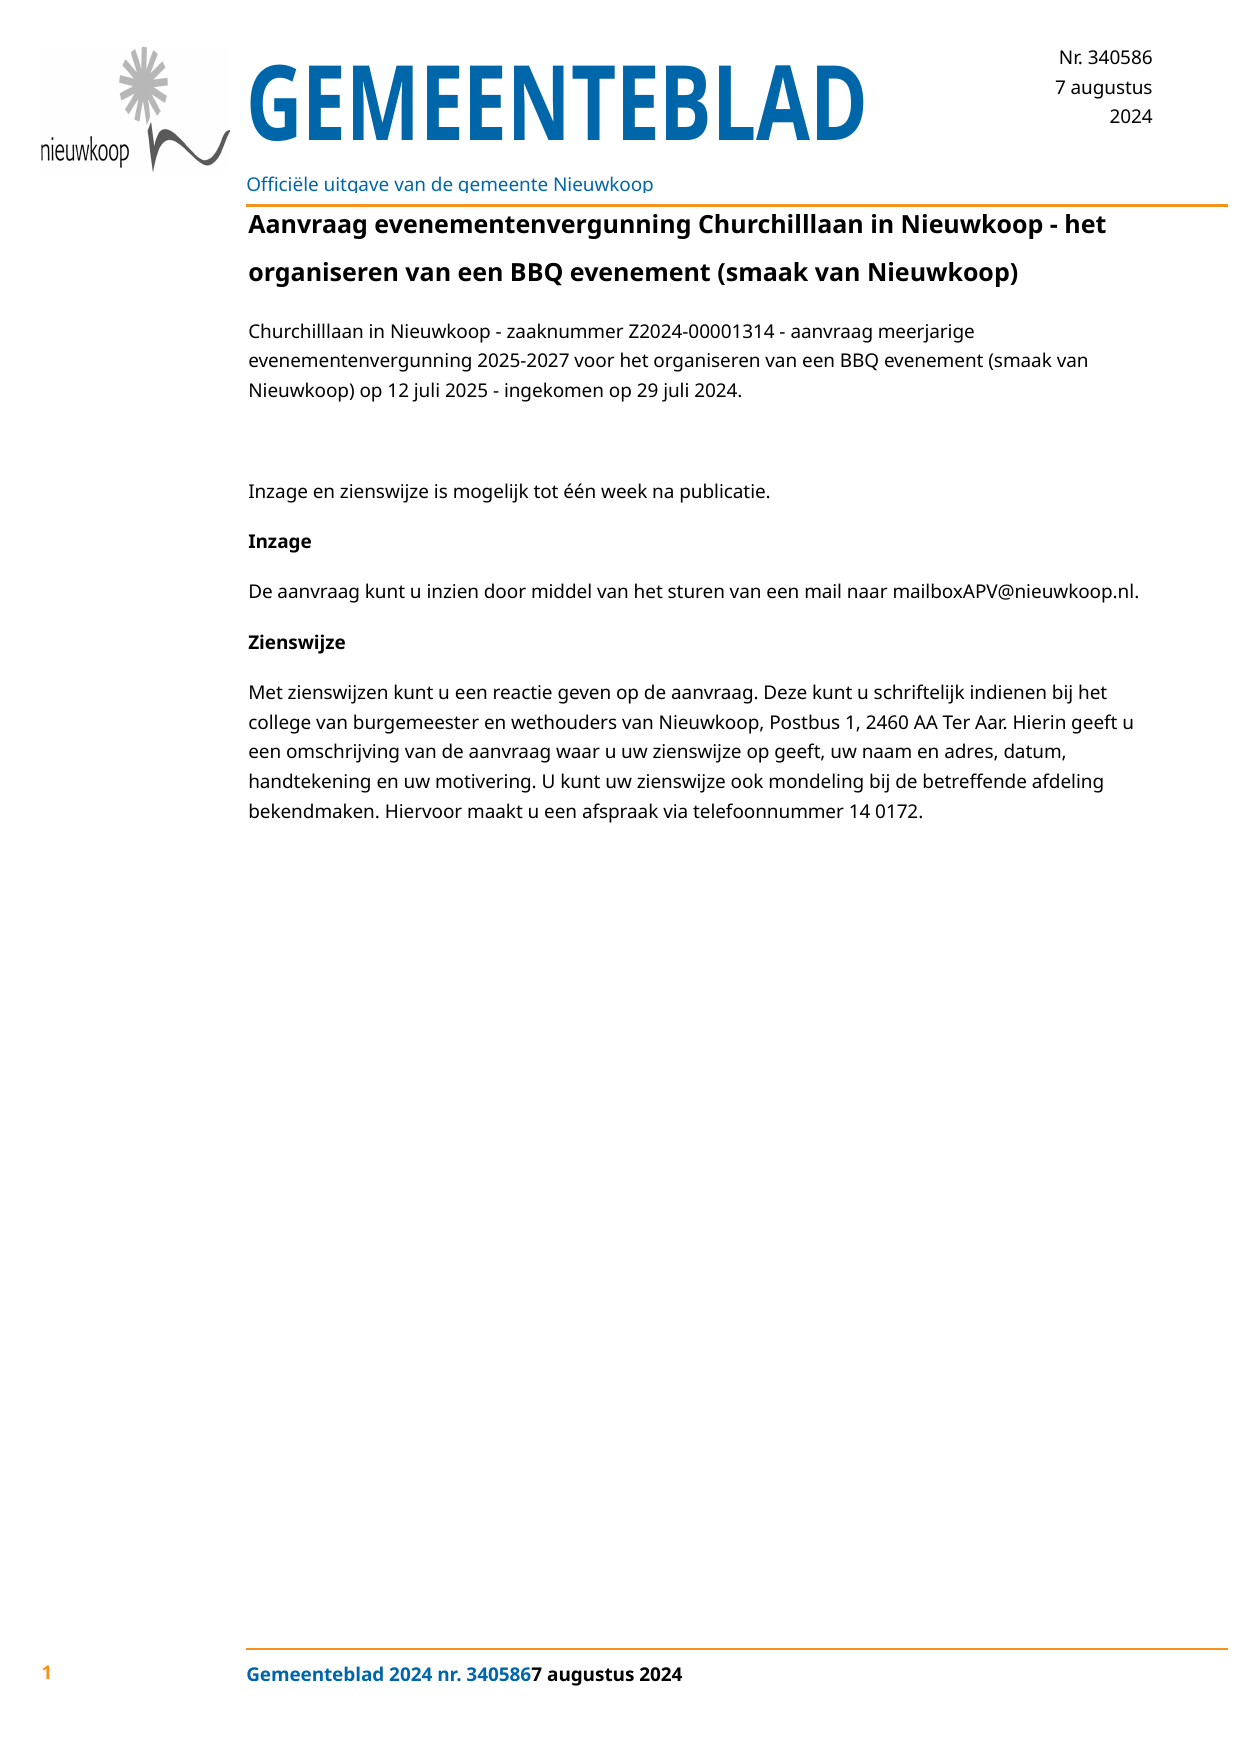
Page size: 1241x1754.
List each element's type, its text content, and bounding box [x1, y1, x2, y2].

text Met zienswijzen kunt u een reactie geven op de aanvraag. Deze kunt u schriftelijk indienen bij het college van burgemeester en wethouders van Nieuwkoop, Postbus 1, 2460 AA Ter Aar. Hierin geeft u een omschrijving van de aanvraag waar u uw zienswijze op geeft, uw naam en adres, datum, handtekening en uw motivering. U kunt uw zienswijze ook mondeling bij de betreffende afdeling bekendmaken. Hiervoor maakt u een afspraak via telefoonnummer 14 0172. [248, 679, 1152, 824]
text Zienswijze [248, 629, 1152, 655]
text Aanvraag evenementenvergunning Churchilllaan in Nieuwkoop - het organiseren van een BBQ evenement (smaak van Nieuwkoop) [248, 207, 1152, 288]
text Inzage en zienswijze is mogelijk tot één week na publicatie. [248, 478, 1152, 504]
text De aanvraag kunt u inzien door middel van het sturen van een mail naar mailboxAPV@nieuwkoop.nl. [248, 579, 1152, 604]
picture [41, 47, 231, 172]
text Churchilllaan in Nieuwkoop - zaaknummer Z2024-00001314 - aanvraag meerjarige evenementenvergunning 2025-2027 voor het organiseren van een BBQ evenement (smaak van Nieuwkoop) op 12 juli 2025 - ingekomen op 29 juli 2024. [248, 318, 1152, 403]
text Inzage [248, 528, 1152, 554]
